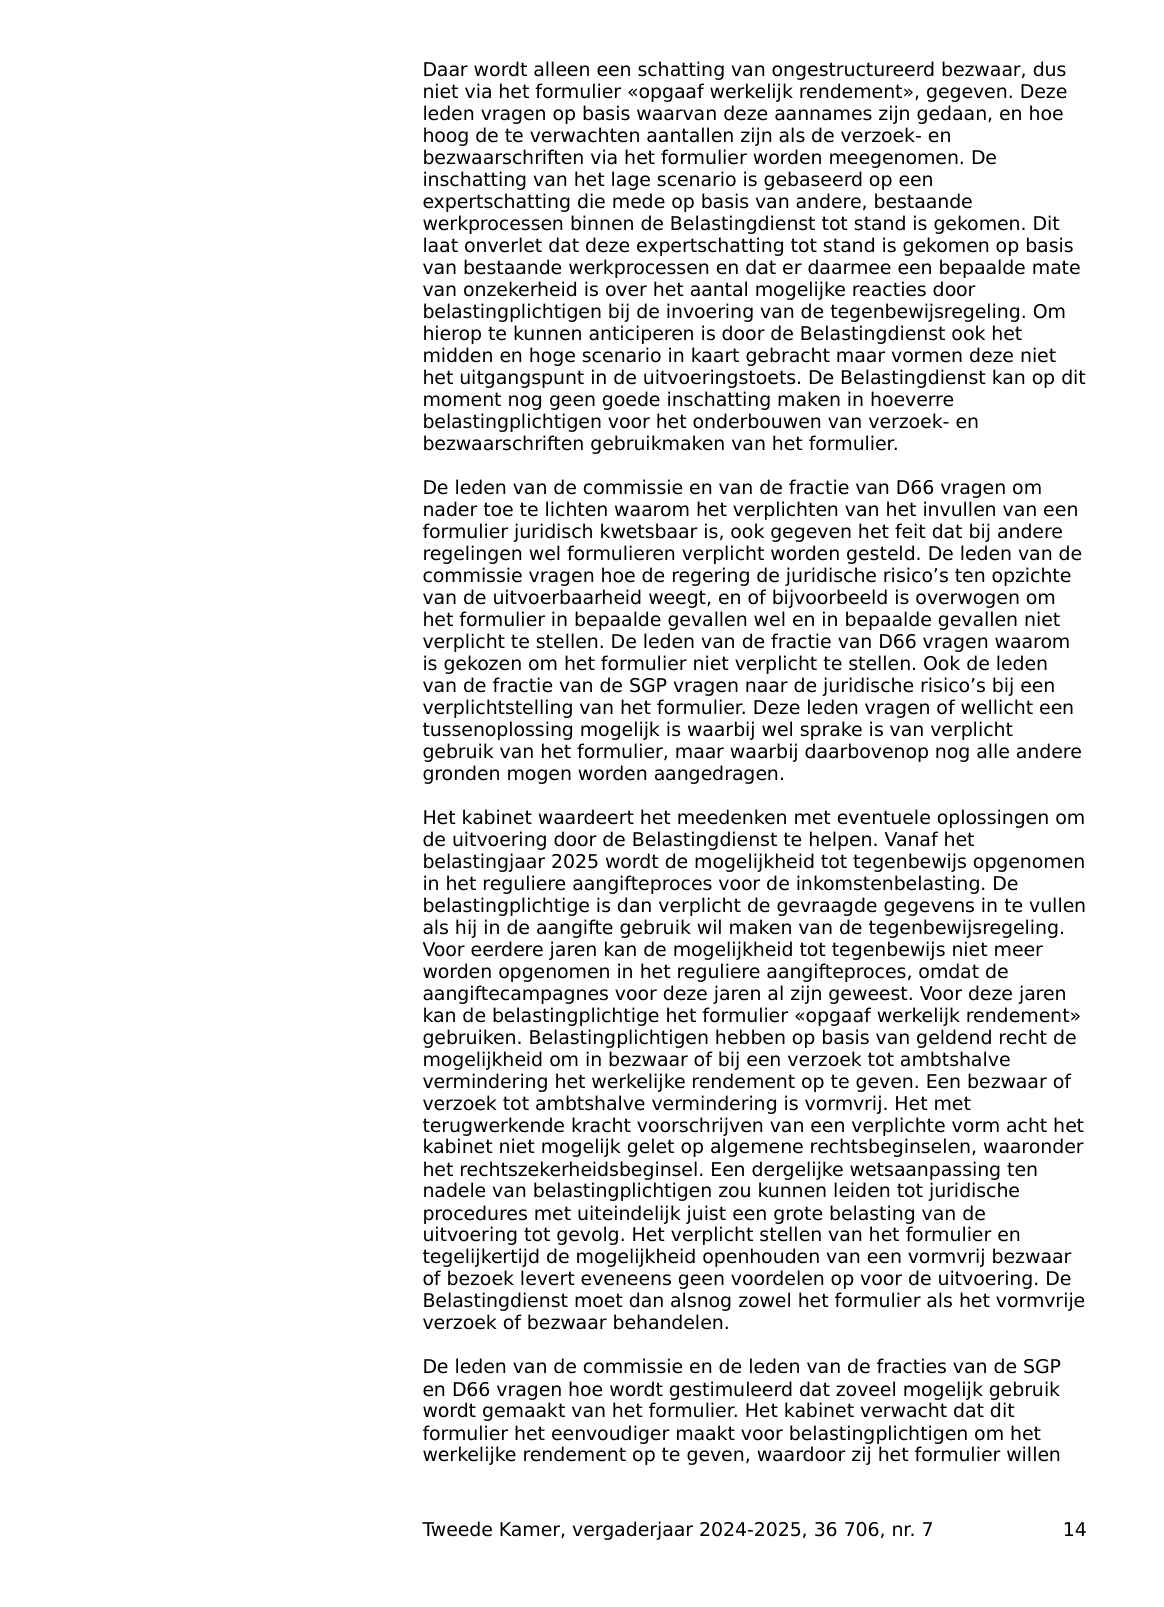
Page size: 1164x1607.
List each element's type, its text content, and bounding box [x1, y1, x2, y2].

text De leden van de commissie en van de fractie van D66 vragen om nader toe te lichten waarom het verplichten van het invullen van een formulier juridisch kwetsbaar is, ook gegeven het feit dat bij andere regelingen wel formulieren verplicht worden gesteld. De leden van de commissie vragen hoe de regering de juridische risico’s ten opzichte van de uitvoerbaarheid weegt, en of bijvoorbeeld is overwogen om het formulier in bepaalde gevallen wel en in bepaalde gevallen niet verplicht te stellen. De leden van de fractie van D66 vragen waarom is gekozen om het formulier niet verplicht te stellen. Ook de leden van de fractie van de SGP vragen naar de juridische risico’s bij een verplichtstelling van het formulier. Deze leden vragen of wellicht een tussenoplossing mogelijk is waarbij wel sprake is van verplicht gebruik van het formulier, maar waarbij daarbovenop nog alle andere gronden mogen worden aangedragen. [422, 477, 1087, 784]
text Daar wordt alleen een schatting van ongestructureerd bezwaar, dus niet via het formulier «opgaaf werkelijk rendement», gegeven. Deze leden vragen op basis waarvan deze aannames zijn gedaan, en hoe hoog de te verwachten aantallen zijn als de verzoek- en bezwaarschriften via het formulier worden meegenomen. De inschatting van het lage scenario is gebaseerd op een expertschatting die mede op basis van andere, bestaande werkprocessen binnen de Belastingdienst tot stand is gekomen. Dit laat onverlet dat deze expertschatting tot stand is gekomen op basis van bestaande werkprocessen en dat er daarmee een bepaalde mate van onzekerheid is over het aantal mogelijke reacties door belastingplichtigen bij de invoering van de tegenbewijsregeling. Om hierop te kunnen anticiperen is door de Belastingdienst ook het midden en hoge scenario in kaart gebracht maar vormen deze niet het uitgangspunt in de uitvoeringstoets. De Belastingdienst kan op dit moment nog geen goede inschatting maken in hoeverre belastingplichtigen voor het onderbouwen van verzoek- en bezwaarschriften gebruikmaken van het formulier. [422, 59, 1087, 455]
text Het kabinet waardeert het meedenken met eventuele oplossingen om de uitvoering door de Belastingdienst te helpen. Vanaf het belastingjaar 2025 wordt de mogelijkheid tot tegenbewijs opgenomen in het reguliere aangifteproces voor de inkomstenbelasting. De belastingplichtige is dan verplicht de gevraagde gegevens in te vullen als hij in de aangifte gebruik wil maken van de tegenbewijsregeling. Voor eerdere jaren kan de mogelijkheid tot tegenbewijs niet meer worden opgenomen in het reguliere aangifteproces, omdat de aangiftecampagnes voor deze jaren al zijn geweest. Voor deze jaren kan de belastingplichtige het formulier «opgaaf werkelijk rendement» gebruiken. Belastingplichtigen hebben op basis van geldend recht de mogelijkheid om in bezwaar of bij een verzoek tot ambtshalve vermindering het werkelijke rendement op te geven. Een bezwaar of verzoek tot ambtshalve vermindering is vormvrij. Het met terugwerkende kracht voorschrijven van een verplichte vorm acht het kabinet niet mogelijk gelet op algemene rechtsbeginselen, waaronder het rechtszekerheidsbeginsel. Een dergelijke wetsaanpassing ten nadele van belastingplichtigen zou kunnen leiden tot juridische procedures met uiteindelijk juist een grote belasting van de uitvoering tot gevolg. Het verplicht stellen van het formulier en tegelijkertijd de mogelijkheid openhouden van een vormvrij bezwaar of bezoek levert eveneens geen voordelen op voor de uitvoering. De Belastingdienst moet dan alsnog zowel het formulier als het vormvrije verzoek of bezwaar behandelen. [422, 807, 1087, 1334]
text De leden van de commissie en de leden van de fracties van de SGP en D66 vragen hoe wordt gestimuleerd dat zoveel mogelijk gebruik wordt gemaakt van het formulier. Het kabinet verwacht dat dit formulier het eenvoudiger maakt voor belastingplichtigen om het werkelijke rendement op te geven, waardoor zij het formulier willen [422, 1356, 1087, 1466]
